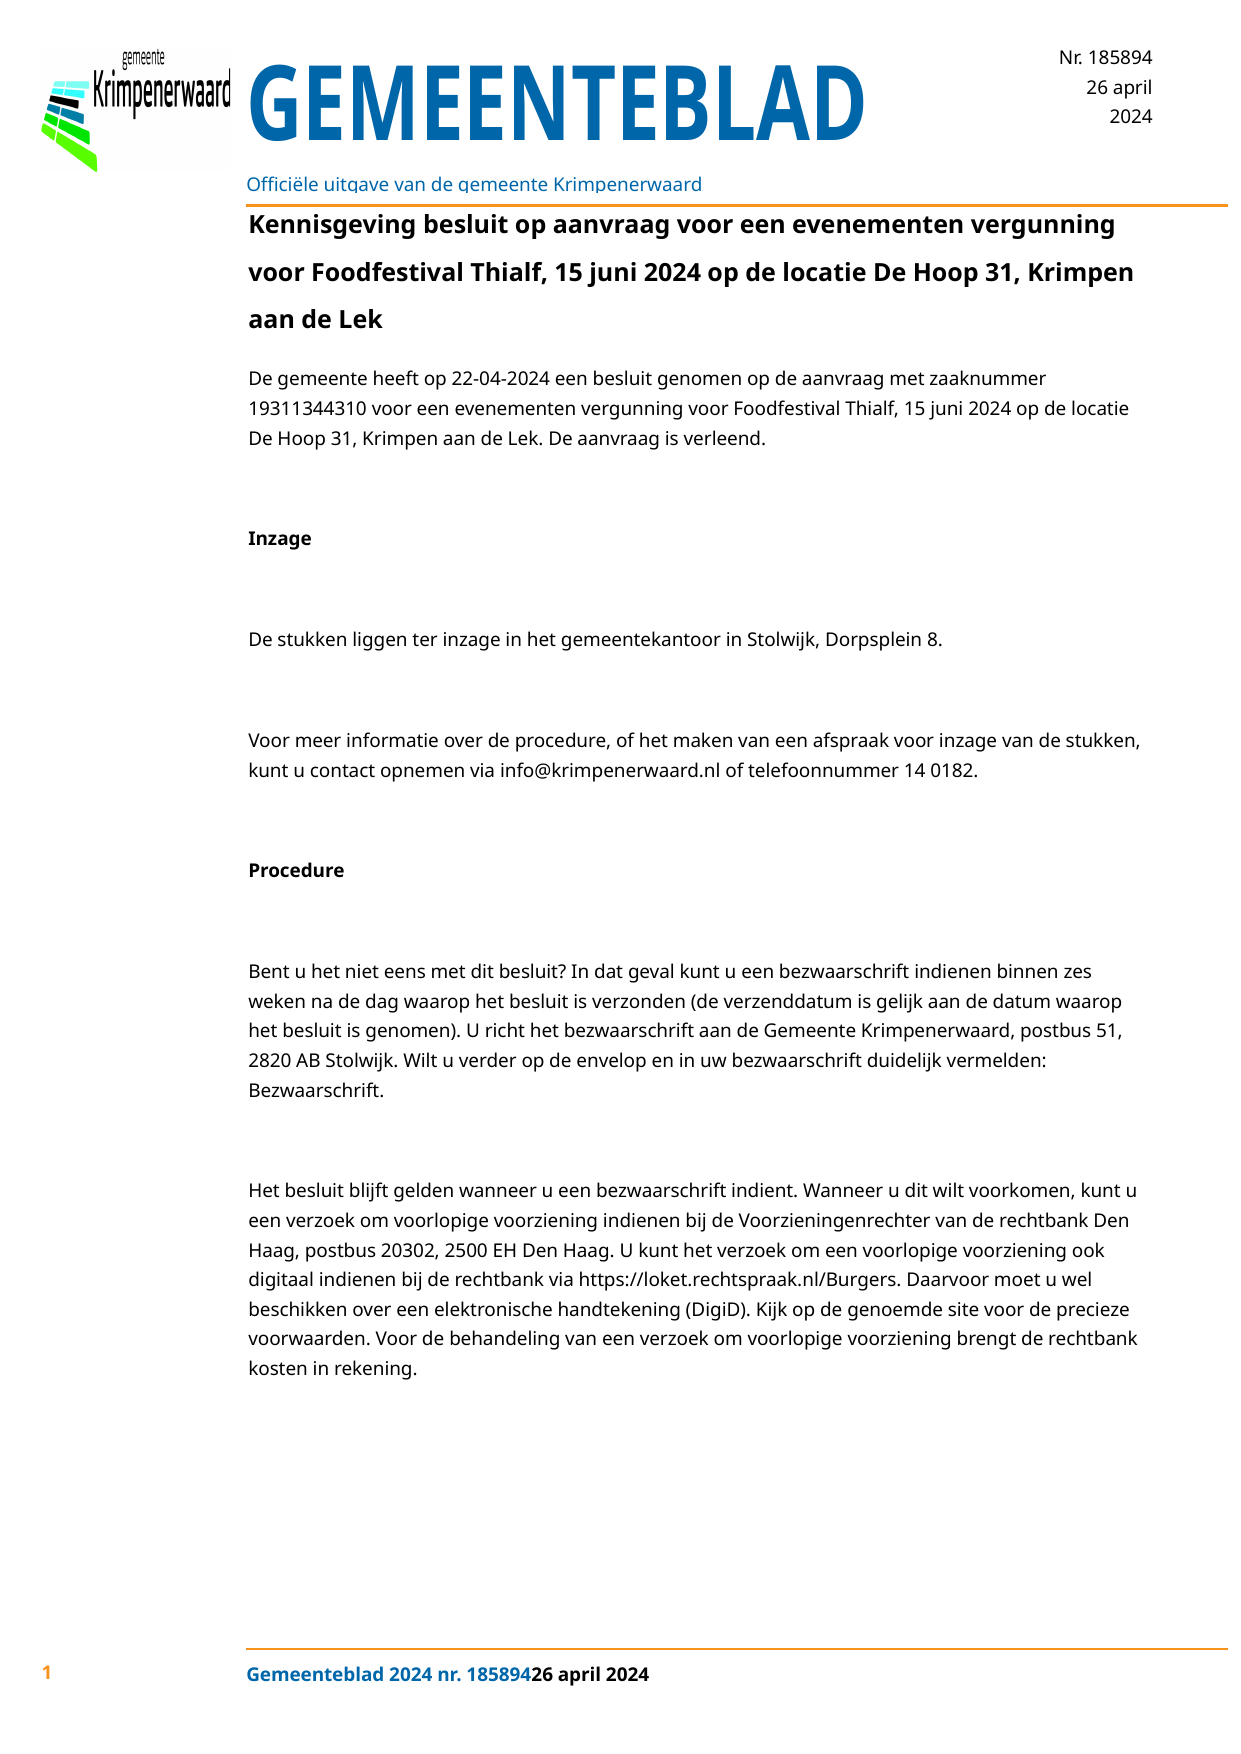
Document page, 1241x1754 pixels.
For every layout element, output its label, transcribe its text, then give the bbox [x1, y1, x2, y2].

text Procedure [248, 858, 1152, 883]
picture [41, 47, 231, 172]
text Bent u het niet eens met dit besluit? In dat geval kunt u een bezwaarschrift indienen binnen zes weken na de dag waarop het besluit is verzonden (de verzenddatum is gelijk aan de datum waarop het besluit is genomen). U richt het bezwaarschrift aan de Gemeente Krimpenerwaard, postbus 51, 2820 AB Stolwijk. Wilt u verder op de envelop en in uw bezwaarschrift duidelijk vermelden: Bezwaarschrift. [248, 958, 1152, 1102]
text De stukken liggen ter inzage in het gemeentekantoor in Stolwijk, Dorpsplein 8. [248, 626, 1152, 652]
text Het besluit blijft gelden wanneer u een bezwaarschrift indient. Wanneer u dit wilt voorkomen, kunt u een verzoek om voorlopige voorziening indienen bij de Voorzieningenrechter van de rechtbank Den Haag, postbus 20302, 2500 EH Den Haag. U kunt het verzoek om een voorlopige voorziening ook digitaal indienen bij de rechtbank via https://loket.rechtspraak.nl/Burgers. Daarvoor moet u wel beschikken over een elektronische handtekening (DigiD). Kijk op de genoemde site voor de precieze voorwaarden. Voor de behandeling van een verzoek om voorlopige voorziening brengt de rechtbank kosten in rekening. [248, 1178, 1152, 1381]
text Inzage [248, 526, 1152, 551]
text Voor meer informatie over de procedure, of het maken van een afspraak voor inzage van de stukken, kunt u contact opnemen via info@krimpenerwaard.nl of telefoonnummer 14 0182. [248, 727, 1152, 782]
text De gemeente heeft op 22-04-2024 een besluit genomen op de aanvraag met zaaknummer 19311344310 voor een evenementen vergunning voor Foodfestival Thialf, 15 juni 2024 op de locatie De Hoop 31, Krimpen aan de Lek. De aanvraag is verleend. [248, 366, 1152, 450]
text Kennisgeving besluit op aanvraag voor een evenementen vergunning voor Foodfestival Thialf, 15 juni 2024 op de locatie De Hoop 31, Krimpen aan de Lek [248, 207, 1152, 336]
